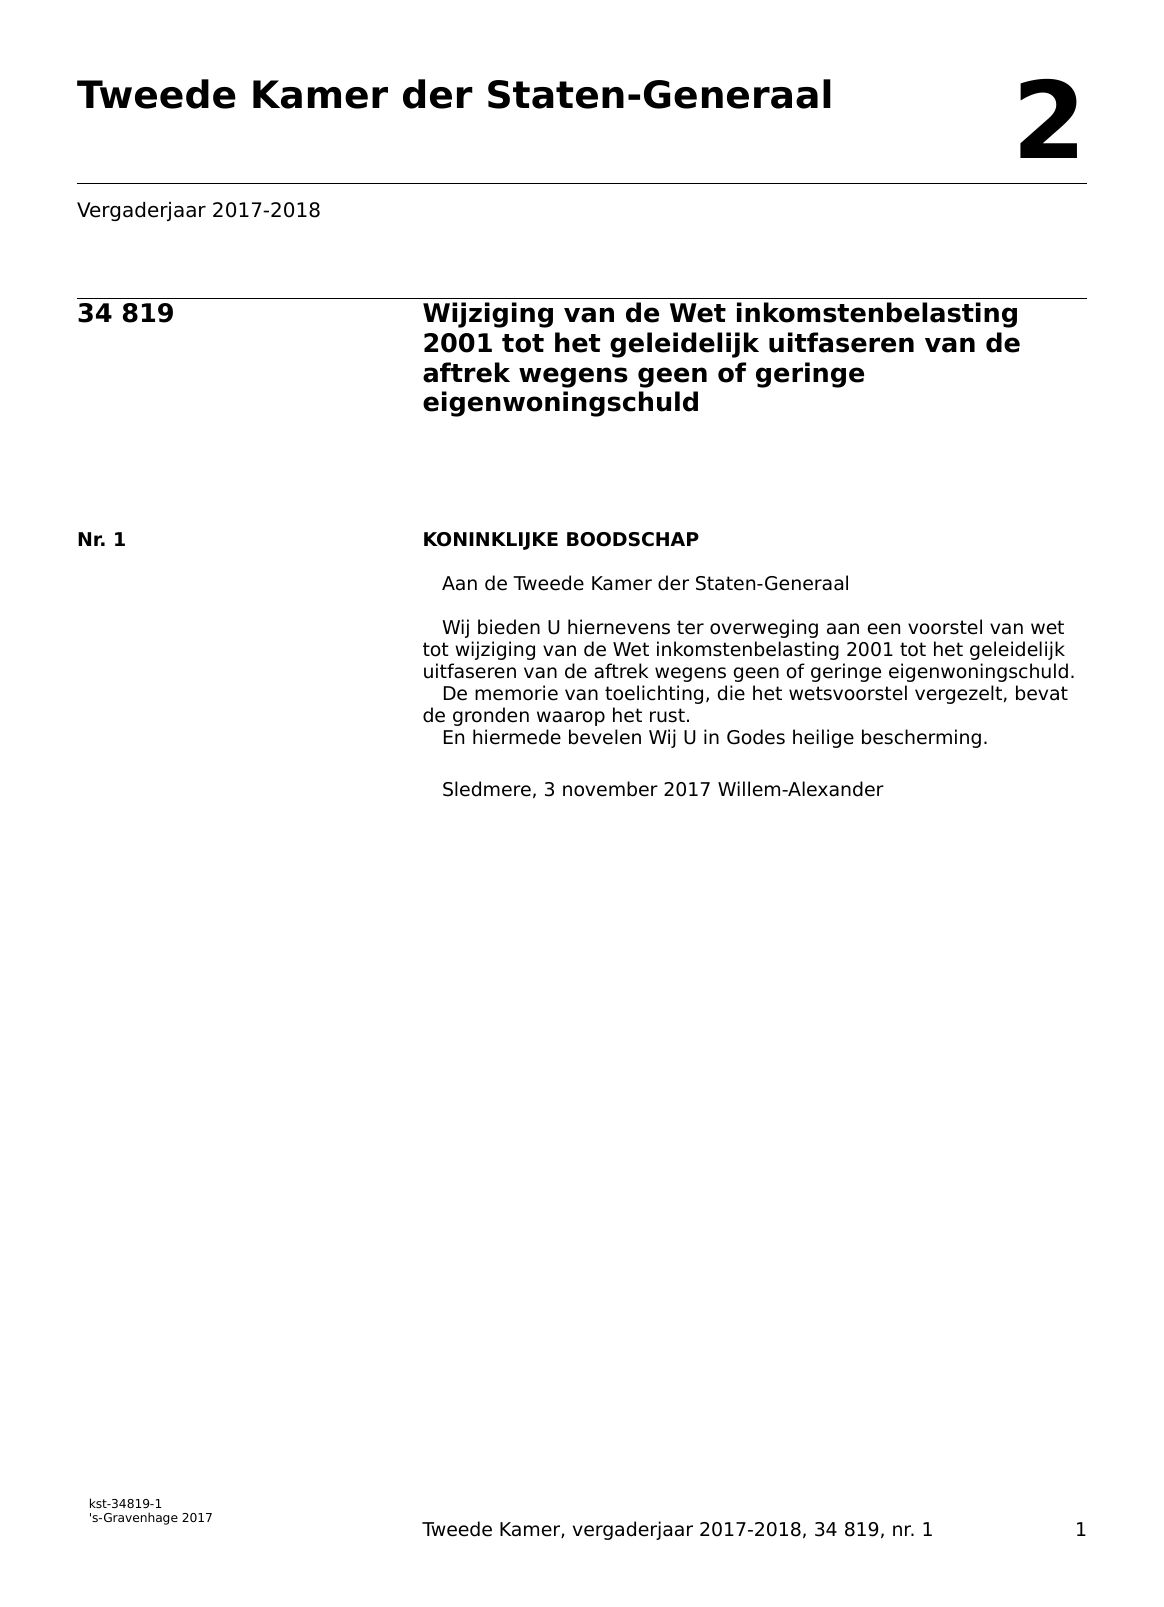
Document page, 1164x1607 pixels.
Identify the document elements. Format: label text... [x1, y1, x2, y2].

table_header 2 [886, 59, 1087, 183]
table_cell Vergaderjaar 2017-2018 [77, 184, 1087, 298]
text Sledmere, 3 november 2017 Willem-Alexander [422, 779, 1087, 801]
subtitle Nr. 1 KONINKLIJKE BOODSCHAP [77, 529, 1087, 551]
text Wij bieden U hiernevens ter overweging aan een voorstel van wet tot wijziging van de Wet inkomstenbelasting 2001 tot het geleidelijk uitfaseren van de aftrek wegens geen of geringe eigenwoningschuld. [422, 617, 1087, 683]
text De memorie van toelichting, die het wetsvoorstel vergezelt, bevat de gronden waarop het rust. [422, 683, 1087, 727]
text 's-Gravenhage 2017 [88, 1511, 323, 1525]
text En hiermede bevelen Wij U in Godes heilige bescherming. [422, 727, 1087, 749]
text Aan de Tweede Kamer der Staten-Generaal [422, 573, 1087, 595]
table_header Tweede Kamer der Staten-Generaal [77, 59, 886, 183]
text kst-34819-1 [88, 1497, 323, 1511]
subtitle 34 819 Wijziging van de Wet inkomstenbelasting 2001 tot het geleidelijk uitfaseren van de aftrek wegens geen of geringe eigenwoningschuld [77, 299, 1087, 418]
